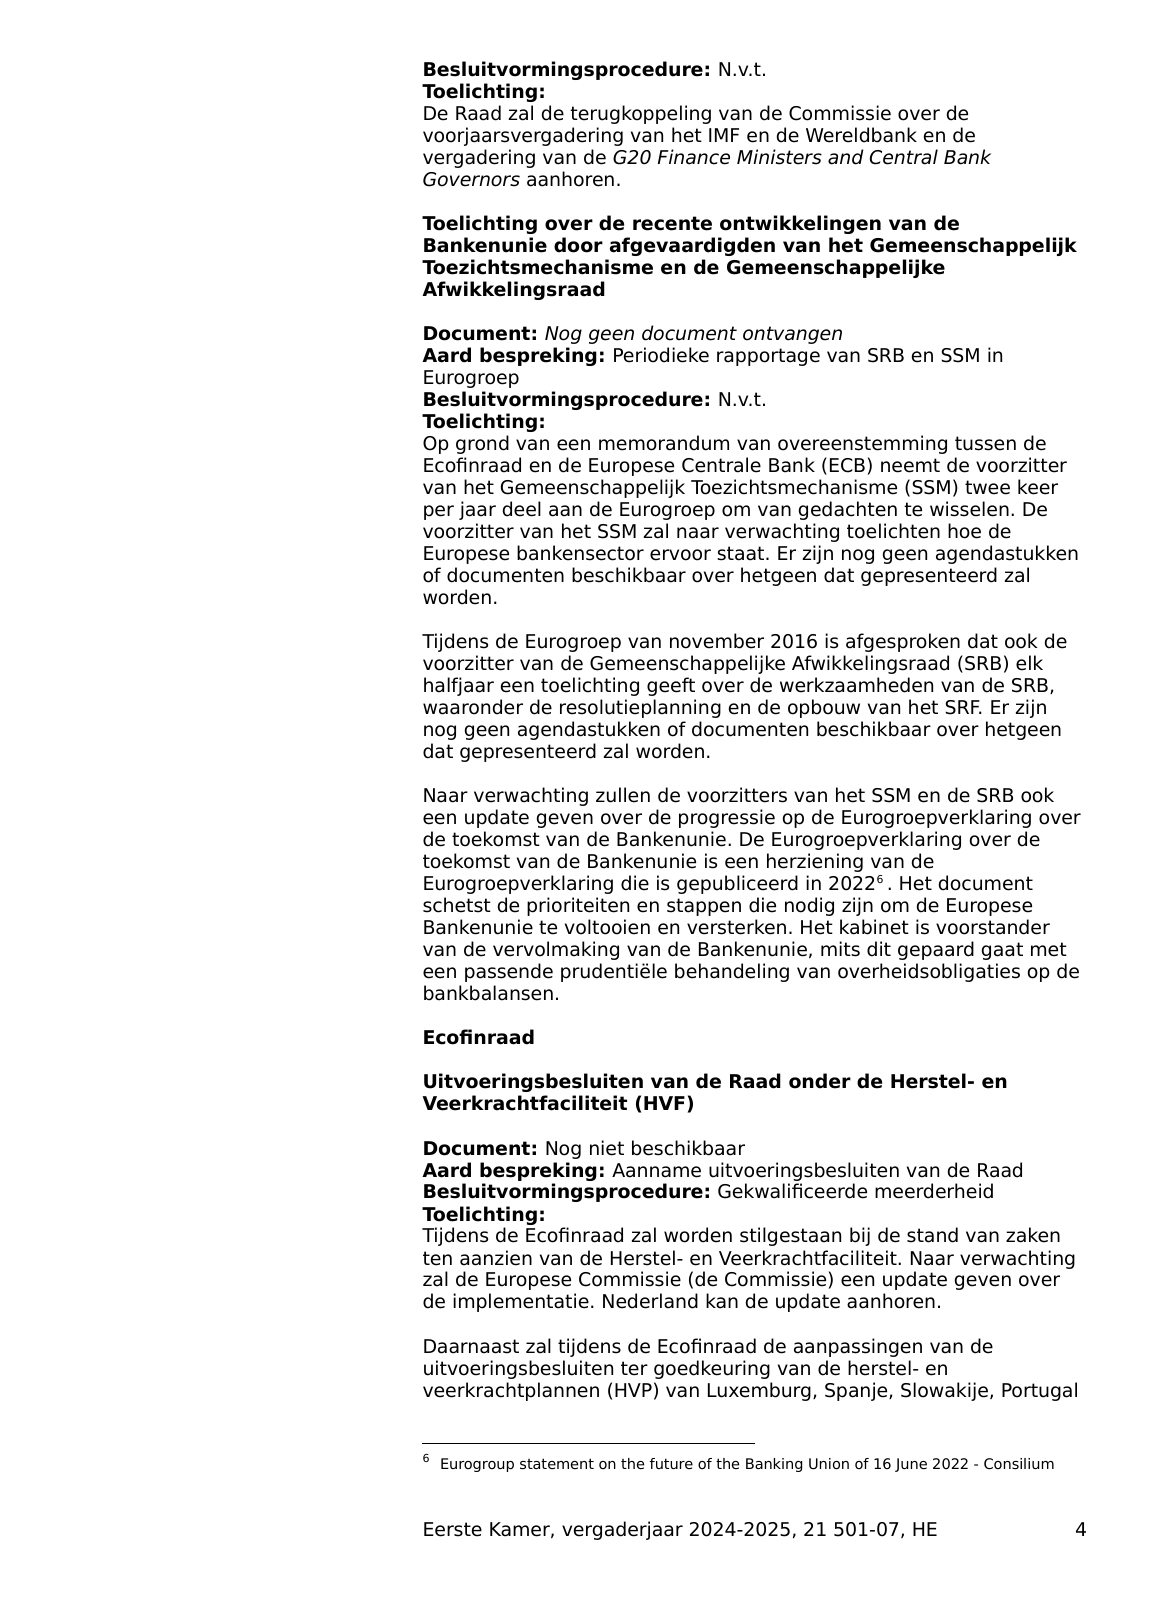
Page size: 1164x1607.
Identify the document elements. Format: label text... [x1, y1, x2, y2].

text Op grond van een memorandum van overeenstemming tussen de Ecofinraad en de Europese Centrale Bank (ECB) neemt de voorzitter van het Gemeenschappelijk Toezichtsmechanisme (SSM) twee keer per jaar deel aan de Eurogroep om van gedachten te wisselen. De voorzitter van het SSM zal naar verwachting toelichten hoe de Europese bankensector ervoor staat. Er zijn nog geen agendastukken of documenten beschikbaar over hetgeen dat gepresenteerd zal worden. [422, 433, 1087, 609]
text Besluitvormingsprocedure: N.v.t. [422, 59, 1087, 81]
text Toelichting: [422, 1203, 1087, 1225]
text Aard bespreking: Aanname uitvoeringsbesluiten van de Raad [422, 1159, 1087, 1181]
text Daarnaast zal tijdens de Ecofinraad de aanpassingen van de uitvoeringsbesluiten ter goedkeuring van de herstel- en veerkrachtplannen (HVP) van Luxemburg, Spanje, Slowakije, Portugal [422, 1336, 1087, 1401]
text Tijdens de Eurogroep van november 2016 is afgesproken dat ook de voorzitter van de Gemeenschappelijke Afwikkelingsraad (SRB) elk halfjaar een toelichting geeft over de werkzaamheden van de SRB, waaronder de resolutieplanning en de opbouw van het SRF. Er zijn nog geen agendastukken of documenten beschikbaar over hetgeen dat gepresenteerd zal worden. [422, 631, 1087, 763]
text Eurogroup statement on the future of the Banking Union of 16 June 2022 - Consilium [422, 1452, 1087, 1474]
text Besluitvormingsprocedure: Gekwalificeerde meerderheid [422, 1181, 1087, 1203]
subtitle Ecofinraad [422, 1027, 1087, 1049]
text De Raad zal de terugkoppeling van de Commissie over de voorjaarsvergadering van het IMF en de Wereldbank en de vergadering van de G20 Finance Ministers and Central Bank Governors aanhoren. [422, 103, 1087, 191]
subtitle Toelichting over de recente ontwikkelingen van de Bankenunie door afgevaardigden van het Gemeenschappelijk Toezichtsmechanisme en de Gemeenschappelijke Afwikkelingsraad [422, 213, 1087, 301]
text Besluitvormingsprocedure: N.v.t. [422, 389, 1087, 411]
subtitle Uitvoeringsbesluiten van de Raad onder de Herstel- en Veerkrachtfaciliteit (HVF) [422, 1071, 1087, 1115]
text Naar verwachting zullen de voorzitters van het SSM en de SRB ook een update geven over de progressie op de Eurogroepverklaring over de toekomst van de Bankenunie. De Eurogroepverklaring over de toekomst van de Bankenunie is een herziening van de Eurogroepverklaring die is gepubliceerd in 2022. Het document schetst de prioriteiten en stappen die nodig zijn om de Europese Bankenunie te voltooien en versterken. Het kabinet is voorstander van de vervolmaking van de Bankenunie, mits dit gepaard gaat met een passende prudentiële behandeling van overheidsobligaties op de bankbalansen. [422, 785, 1087, 1005]
text Document: Nog niet beschikbaar [422, 1137, 1087, 1159]
text Document: Nog geen document ontvangen [422, 323, 1087, 345]
text Toelichting: [422, 411, 1087, 433]
text Tijdens de Ecofinraad zal worden stilgestaan bij de stand van zaken ten aanzien van de Herstel- en Veerkrachtfaciliteit. Naar verwachting zal de Europese Commissie (de Commissie) een update geven over de implementatie. Nederland kan de update aanhoren. [422, 1225, 1087, 1313]
text Toelichting: [422, 81, 1087, 103]
text Aard bespreking: Periodieke rapportage van SRB en SSM in Eurogroep [422, 345, 1087, 389]
